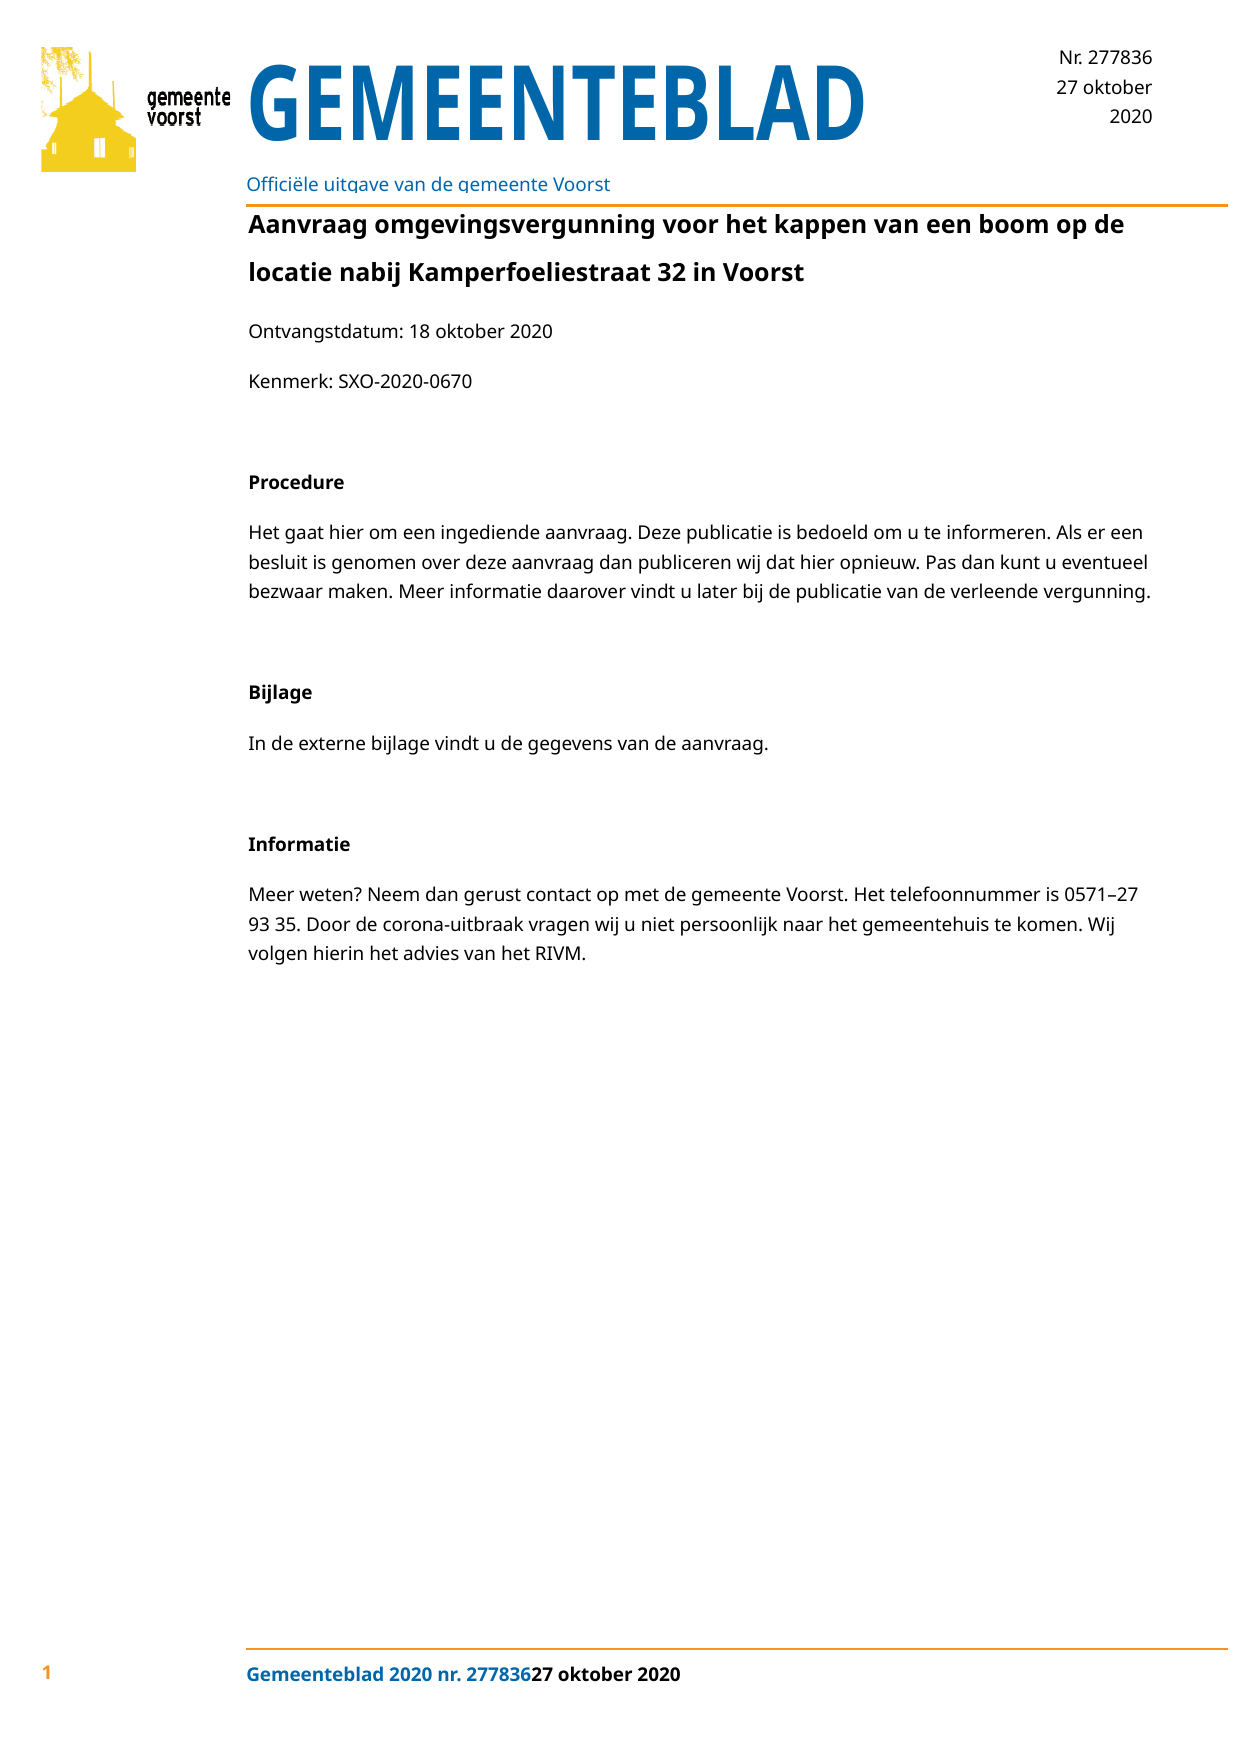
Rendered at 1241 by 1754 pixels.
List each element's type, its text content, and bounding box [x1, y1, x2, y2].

text Bijlage [248, 679, 1152, 705]
text In de externe bijlage vindt u de gegevens van de aanvraag. [248, 730, 1152, 756]
text Aanvraag omgevingsvergunning voor het kappen van een boom op de locatie nabij Kamperfoeliestraat 32 in Voorst [248, 207, 1152, 288]
text Procedure [248, 469, 1152, 495]
text Kenmerk: SXO-2020-0670 [248, 368, 1152, 394]
text Het gaat hier om een ingediende aanvraag. Deze publicatie is bedoeld om u te informeren. Als er een besluit is genomen over deze aanvraag dan publiceren wij dat hier opnieuw. Pas dan kunt u eventueel bezwaar maken. Meer informatie daarover vindt u later bij de publicatie van de verleende vergunning. [248, 519, 1152, 604]
text Informatie [248, 831, 1152, 857]
picture [41, 47, 231, 172]
text Ontvangstdatum: 18 oktober 2020 [248, 318, 1152, 344]
text Meer weten? Neem dan gerust contact op met de gemeente Voorst. Het telefoonnummer is 0571–27 93 35. Door de corona-uitbraak vragen wij u niet persoonlijk naar het gemeentehuis te komen. Wij volgen hierin het advies van het RIVM. [248, 881, 1152, 966]
